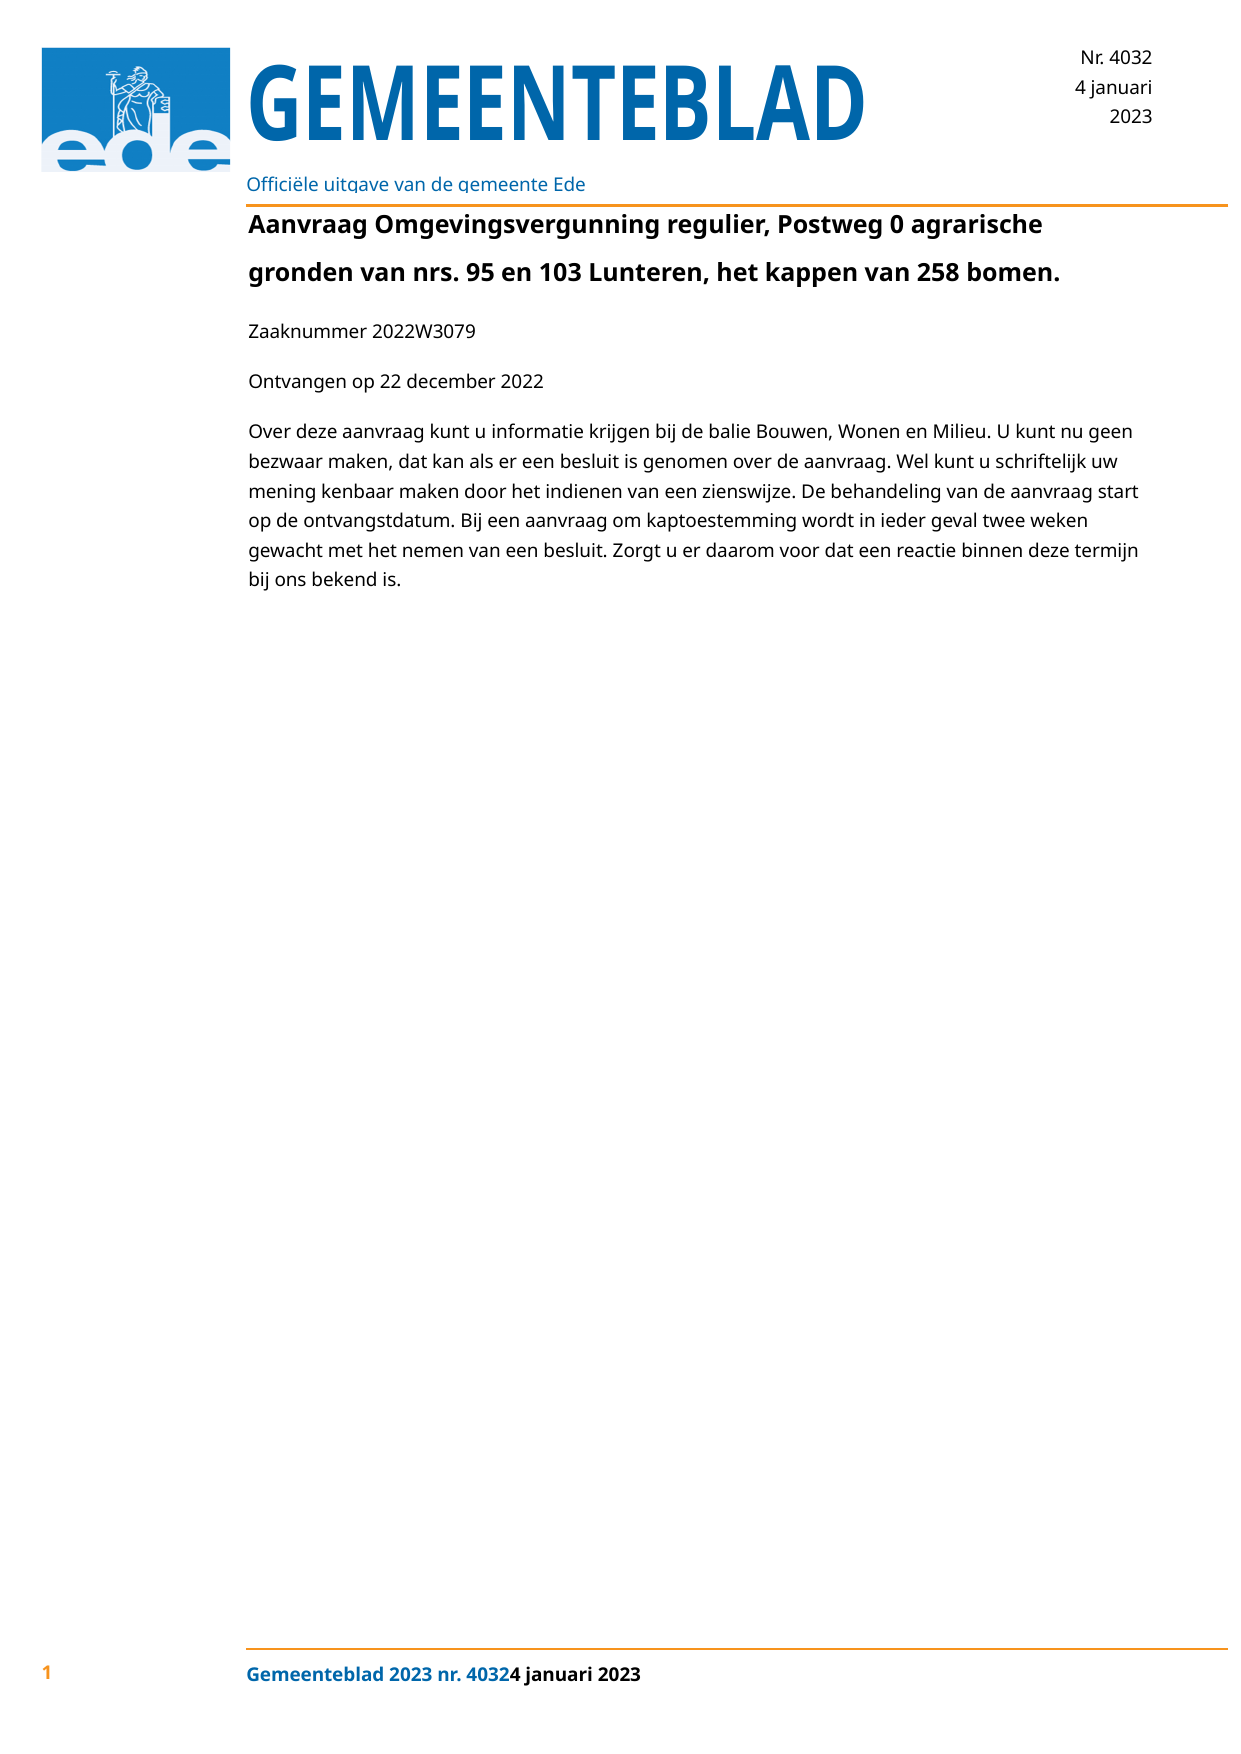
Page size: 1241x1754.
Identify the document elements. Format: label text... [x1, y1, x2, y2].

text Zaaknummer 2022W3079 [248, 318, 1152, 344]
text Ontvangen op 22 december 2022 [248, 368, 1152, 394]
picture [41, 47, 231, 172]
text Over deze aanvraag kunt u informatie krijgen bij de balie Bouwen, Wonen en Milieu. U kunt nu geen bezwaar maken, dat kan als er een besluit is genomen over de aanvraag. Wel kunt u schriftelijk uw mening kenbaar maken door het indienen van een zienswijze. De behandeling van de aanvraag start op de ontvangstdatum. Bij een aanvraag om kaptoestemming wordt in ieder geval twee weken gewacht met het nemen van een besluit. Zorgt u er daarom voor dat een reactie binnen deze termijn bij ons bekend is. [248, 419, 1152, 592]
text Aanvraag Omgevingsvergunning regulier, Postweg 0 agrarische gronden van nrs. 95 en 103 Lunteren, het kappen van 258 bomen. [248, 207, 1152, 288]
